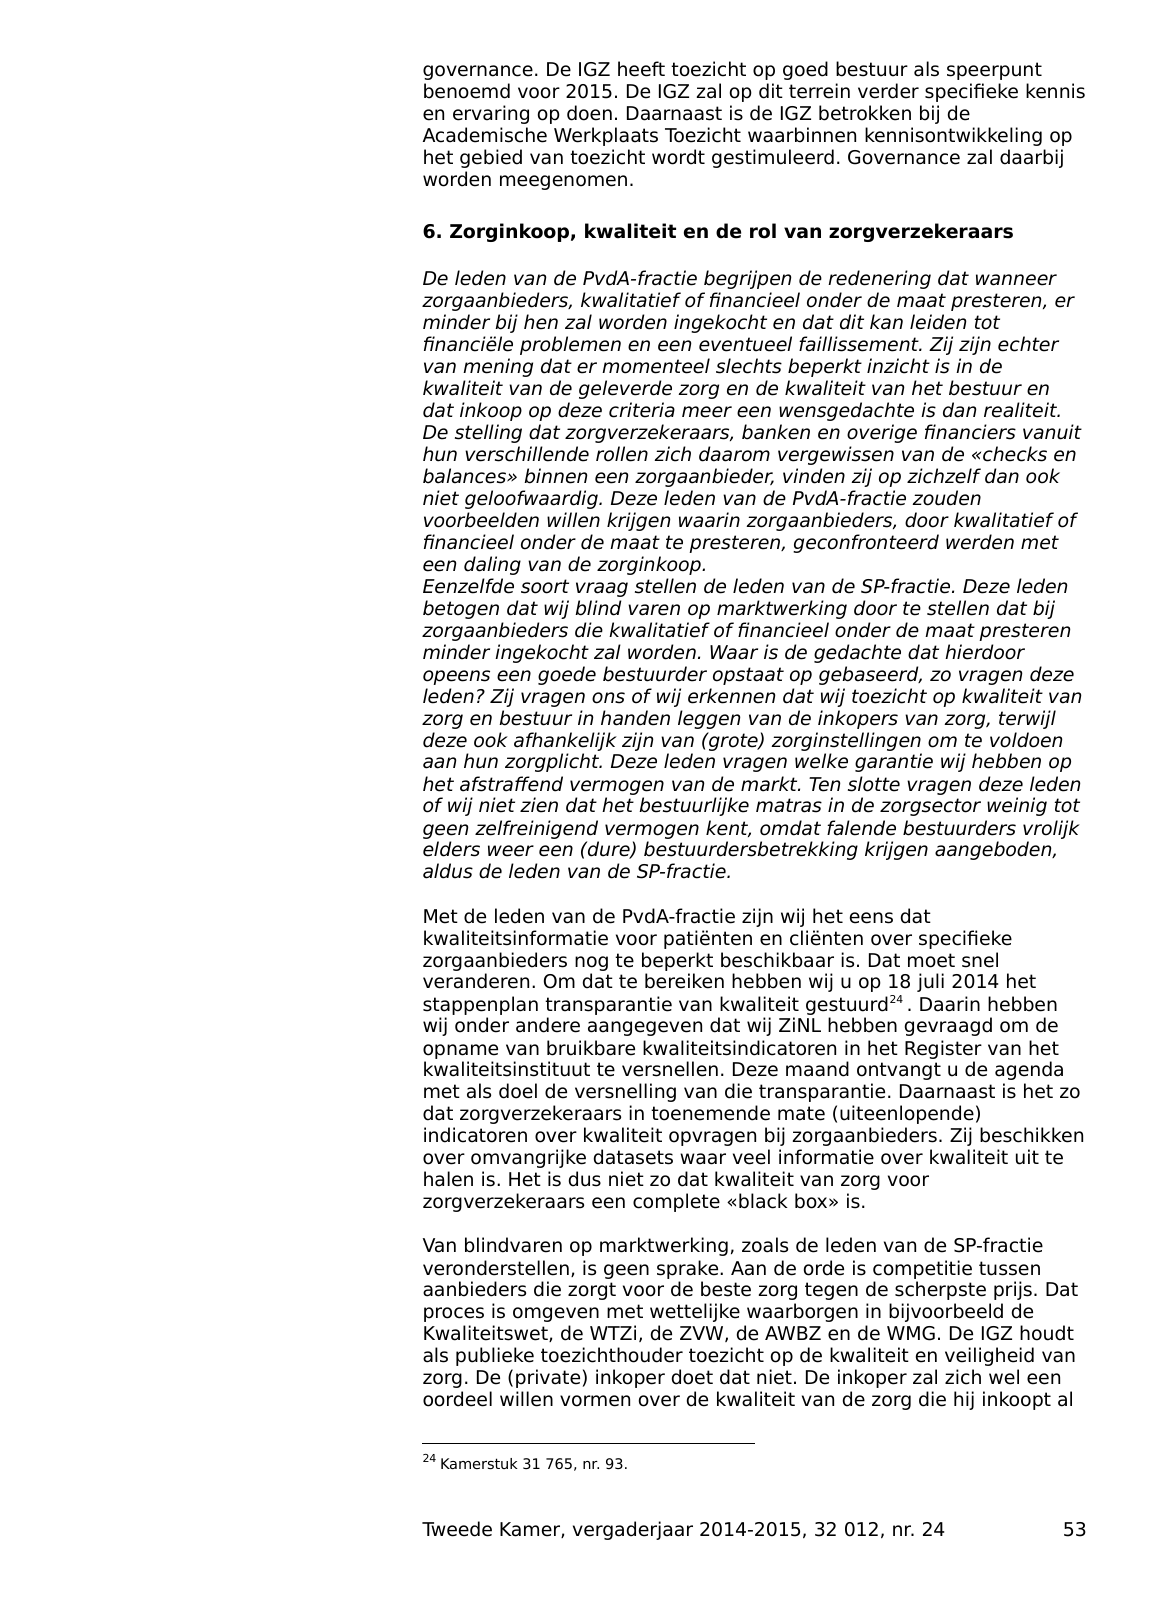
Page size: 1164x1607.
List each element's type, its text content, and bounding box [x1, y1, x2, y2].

text governance. De IGZ heeft toezicht op goed bestuur als speerpunt benoemd voor 2015. De IGZ zal op dit terrein verder specifieke kennis en ervaring op doen. Daarnaast is de IGZ betrokken bij de Academische Werkplaats Toezicht waarbinnen kennisontwikkeling op het gebied van toezicht wordt gestimuleerd. Governance zal daarbij worden meegenomen. [422, 59, 1087, 191]
subtitle 6. Zorginkoop, kwaliteit en de rol van zorgverzekeraars [422, 221, 1087, 243]
text Met de leden van de PvdA-fractie zijn wij het eens dat kwaliteitsinformatie voor patiënten en cliënten over specifieke zorgaanbieders nog te beperkt beschikbaar is. Dat moet snel veranderen. Om dat te bereiken hebben wij u op 18 juli 2014 het stappenplan transparantie van kwaliteit gestuurd. Daarin hebben wij onder andere aangegeven dat wij ZiNL hebben gevraagd om de opname van bruikbare kwaliteitsindicatoren in het Register van het kwaliteitsinstituut te versnellen. Deze maand ontvangt u de agenda met als doel de versnelling van die transparantie. Daarnaast is het zo dat zorgverzekeraars in toenemende mate (uiteenlopende) indicatoren over kwaliteit opvragen bij zorgaanbieders. Zij beschikken over omvangrijke datasets waar veel informatie over kwaliteit uit te halen is. Het is dus niet zo dat kwaliteit van zorg voor zorgverzekeraars een complete «black box» is. [422, 906, 1087, 1213]
text Kamerstuk 31 765, nr. 93. [422, 1452, 1087, 1474]
text Eenzelfde soort vraag stellen de leden van de SP-fractie. Deze leden betogen dat wij blind varen op marktwerking door te stellen dat bij zorgaanbieders die kwalitatief of financieel onder de maat presteren minder ingekocht zal worden. Waar is de gedachte dat hierdoor opeens een goede bestuurder opstaat op gebaseerd, zo vragen deze leden? Zij vragen ons of wij erkennen dat wij toezicht op kwaliteit van zorg en bestuur in handen leggen van de inkopers van zorg, terwijl deze ook afhankelijk zijn van (grote) zorginstellingen om te voldoen aan hun zorgplicht. Deze leden vragen welke garantie wij hebben op het afstraffend vermogen van de markt. Ten slotte vragen deze leden of wij niet zien dat het bestuurlijke matras in de zorgsector weinig tot geen zelfreinigend vermogen kent, omdat falende bestuurders vrolijk elders weer een (dure) bestuurdersbetrekking krijgen aangeboden, aldus de leden van de SP-fractie. [422, 576, 1087, 883]
text De leden van de PvdA-fractie begrijpen de redenering dat wanneer zorgaanbieders, kwalitatief of financieel onder de maat presteren, er minder bij hen zal worden ingekocht en dat dit kan leiden tot financiële problemen en een eventueel faillissement. Zij zijn echter van mening dat er momenteel slechts beperkt inzicht is in de kwaliteit van de geleverde zorg en de kwaliteit van het bestuur en dat inkoop op deze criteria meer een wensgedachte is dan realiteit. De stelling dat zorgverzekeraars, banken en overige financiers vanuit hun verschillende rollen zich daarom vergewissen van de «checks en balances» binnen een zorgaanbieder, vinden zij op zichzelf dan ook niet geloofwaardig. Deze leden van de PvdA-fractie zouden voorbeelden willen krijgen waarin zorgaanbieders, door kwalitatief of financieel onder de maat te presteren, geconfronteerd werden met een daling van de zorginkoop. [422, 268, 1087, 576]
text Van blindvaren op marktwerking, zoals de leden van de SP-fractie veronderstellen, is geen sprake. Aan de orde is competitie tussen aanbieders die zorgt voor de beste zorg tegen de scherpste prijs. Dat proces is omgeven met wettelijke waarborgen in bijvoorbeeld de Kwaliteitswet, de WTZi, de ZVW, de AWBZ en de WMG. De IGZ houdt als publieke toezichthouder toezicht op de kwaliteit en veiligheid van zorg. De (private) inkoper doet dat niet. De inkoper zal zich wel een oordeel willen vormen over de kwaliteit van de zorg die hij inkoopt al [422, 1235, 1087, 1411]
